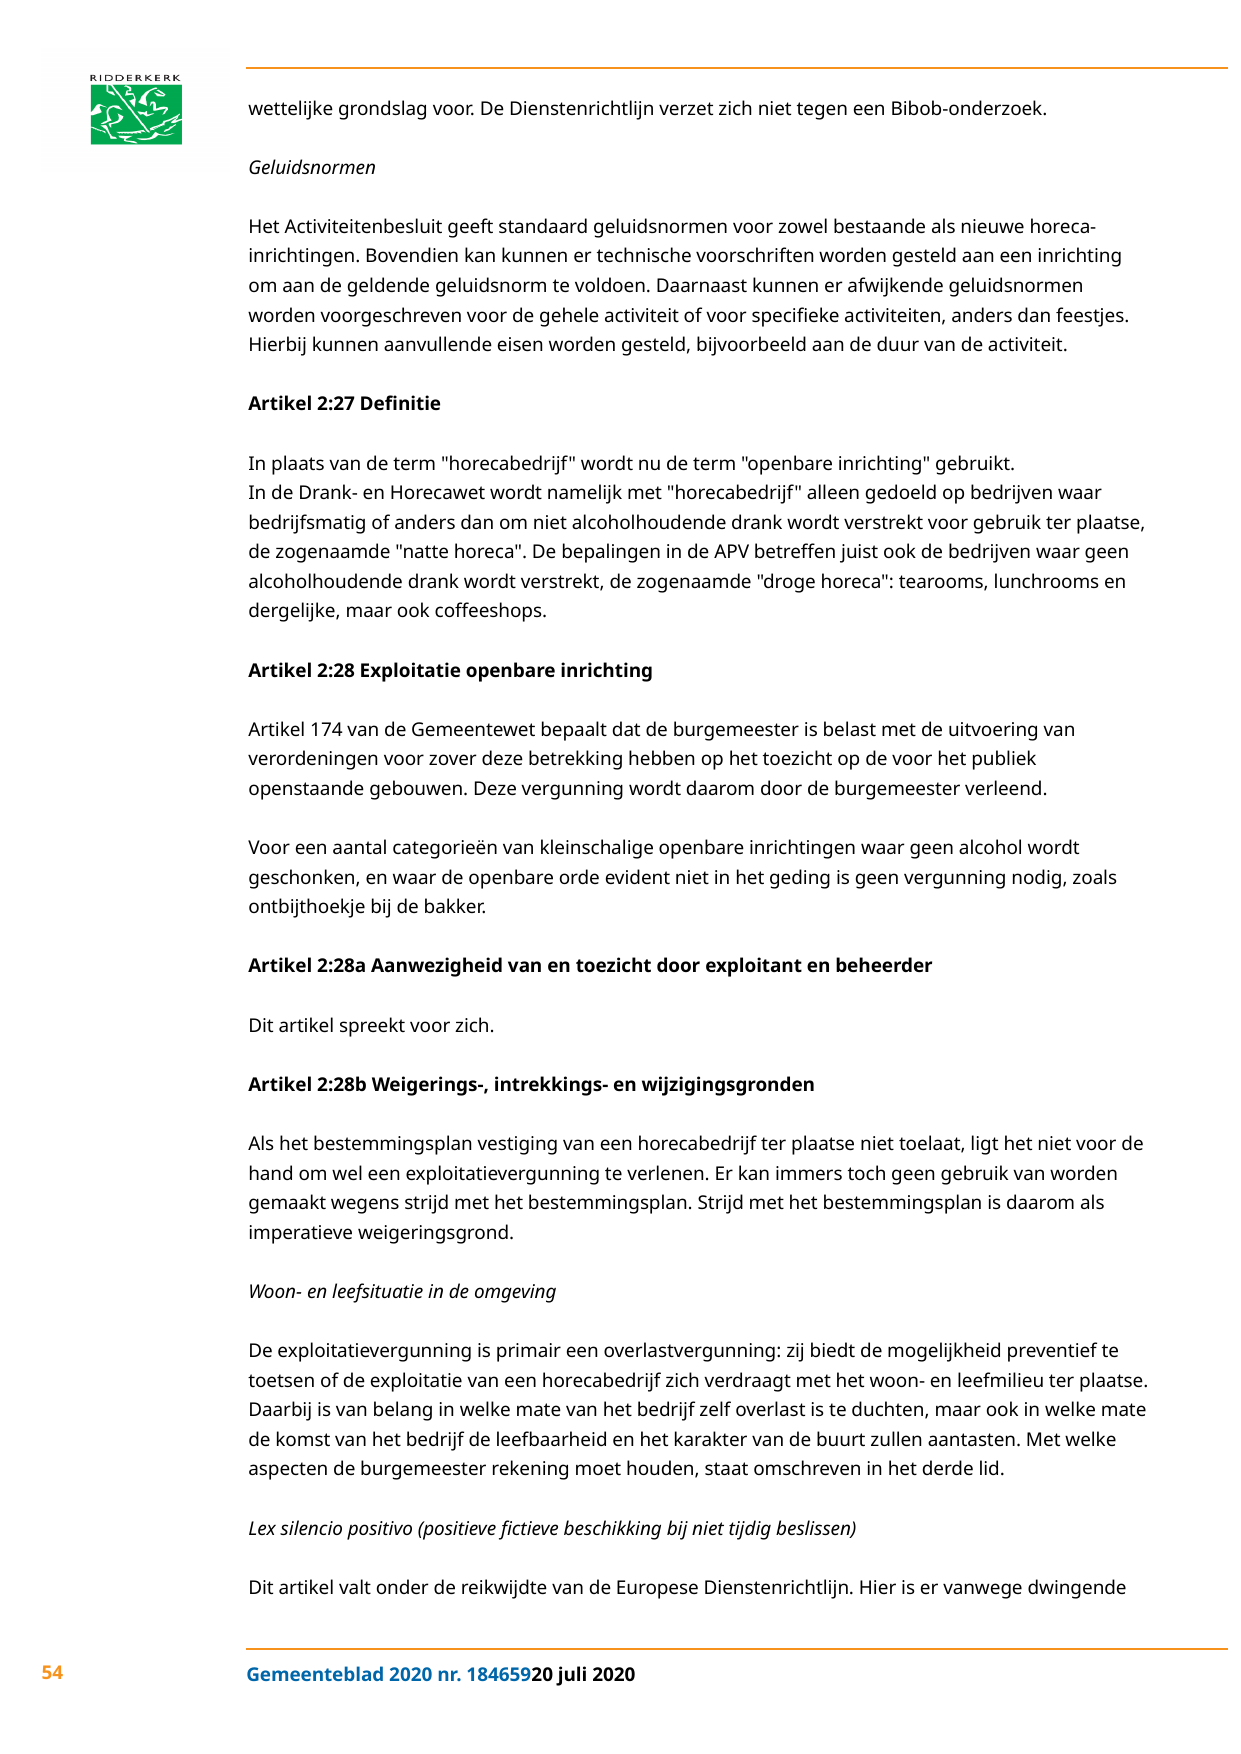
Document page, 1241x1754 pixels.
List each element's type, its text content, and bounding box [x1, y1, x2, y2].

text wettelijke grondslag voor. De Dienstenrichtlijn verzet zich niet tegen een Bibob-onderzoek. [248, 95, 1152, 121]
text In de Drank- en Horecawet wordt namelijk met "horecabedrijf" alleen gedoeld op bedrijven waar bedrijfsmatig of anders dan om niet alcoholhoudende drank wordt verstrekt voor gebruik ter plaatse, de zogenaamde "natte horeca". De bepalingen in de APV betreffen juist ook de bedrijven waar geen alcoholhoudende drank wordt verstrekt, de zogenaamde "droge horeca": tearooms, lunchrooms en dergelijke, maar ook coffeeshops. [248, 479, 1152, 623]
text Het Activiteitenbesluit geeft standaard geluidsnormen voor zowel bestaande als nieuwe horeca-inrichtingen. Bovendien kan kunnen er technische voorschriften worden gesteld aan een inrichting om aan de geldende geluidsnorm te voldoen. Daarnaast kunnen er afwijkende geluidsnormen worden voorgeschreven voor de gehele activiteit of voor specifieke activiteiten, anders dan feestjes. Hierbij kunnen aanvullende eisen worden gesteld, bijvoorbeeld aan de duur van de activiteit. [248, 213, 1152, 357]
text Artikel 2:27 Definitie [248, 391, 1152, 416]
text Artikel 2:28 Exploitatie openbare inrichting [248, 657, 1152, 683]
text Lex silencio positivo (positieve fictieve beschikking bij niet tijdig beslissen) [248, 1515, 1152, 1541]
text De exploitatievergunning is primair een overlastvergunning: zij biedt de mogelijkheid preventief te toetsen of de exploitatie van een horecabedrijf zich verdraagt met het woon- en leefmilieu ter plaatse. Daarbij is van belang in welke mate van het bedrijf zelf overlast is te duchten, maar ook in welke mate de komst van het bedrijf de leefbaarheid en het karakter van de buurt zullen aantasten. Met welke aspecten de burgemeester rekening moet houden, staat omschreven in het derde lid. [248, 1337, 1152, 1481]
text Als het bestemmingsplan vestiging van een horecabedrijf ter plaatse niet toelaat, ligt het niet voor de hand om wel een exploitatievergunning te verlenen. Er kan immers toch geen gebruik van worden gemaakt wegens strijd met het bestemmingsplan. Strijd met het bestemmingsplan is daarom als imperatieve weigeringsgrond. [248, 1130, 1152, 1245]
text Geluidsnormen [248, 154, 1152, 180]
text In plaats van de term "horecabedrijf" wordt nu de term "openbare inrichting" gebruikt. [248, 450, 1152, 476]
text Artikel 2:28a Aanwezigheid van en toezicht door exploitant en beheerder [248, 953, 1152, 978]
text Dit artikel valt onder de reikwijdte van de Europese Dienstenrichtlijn. Hier is er vanwege dwingende [248, 1574, 1152, 1600]
text Artikel 174 van de Gemeentewet bepaalt dat de burgemeester is belast met de uitvoering van verordeningen voor zover deze betrekking hebben op het toezicht op de voor het publiek openstaande gebouwen. Deze vergunning wordt daarom door de burgemeester verleend. [248, 716, 1152, 801]
text Woon- en leefsituatie in de omgeving [248, 1278, 1152, 1304]
text Dit artikel spreekt voor zich. [248, 1012, 1152, 1038]
picture [41, 47, 231, 172]
text Artikel 2:28b Weigerings-, intrekkings- en wijzigingsgronden [248, 1071, 1152, 1097]
text Voor een aantal categorieën van kleinschalige openbare inrichtingen waar geen alcohol wordt geschonken, en waar de openbare orde evident niet in het geding is geen vergunning nodig, zoals ontbijthoekje bij de bakker. [248, 834, 1152, 919]
